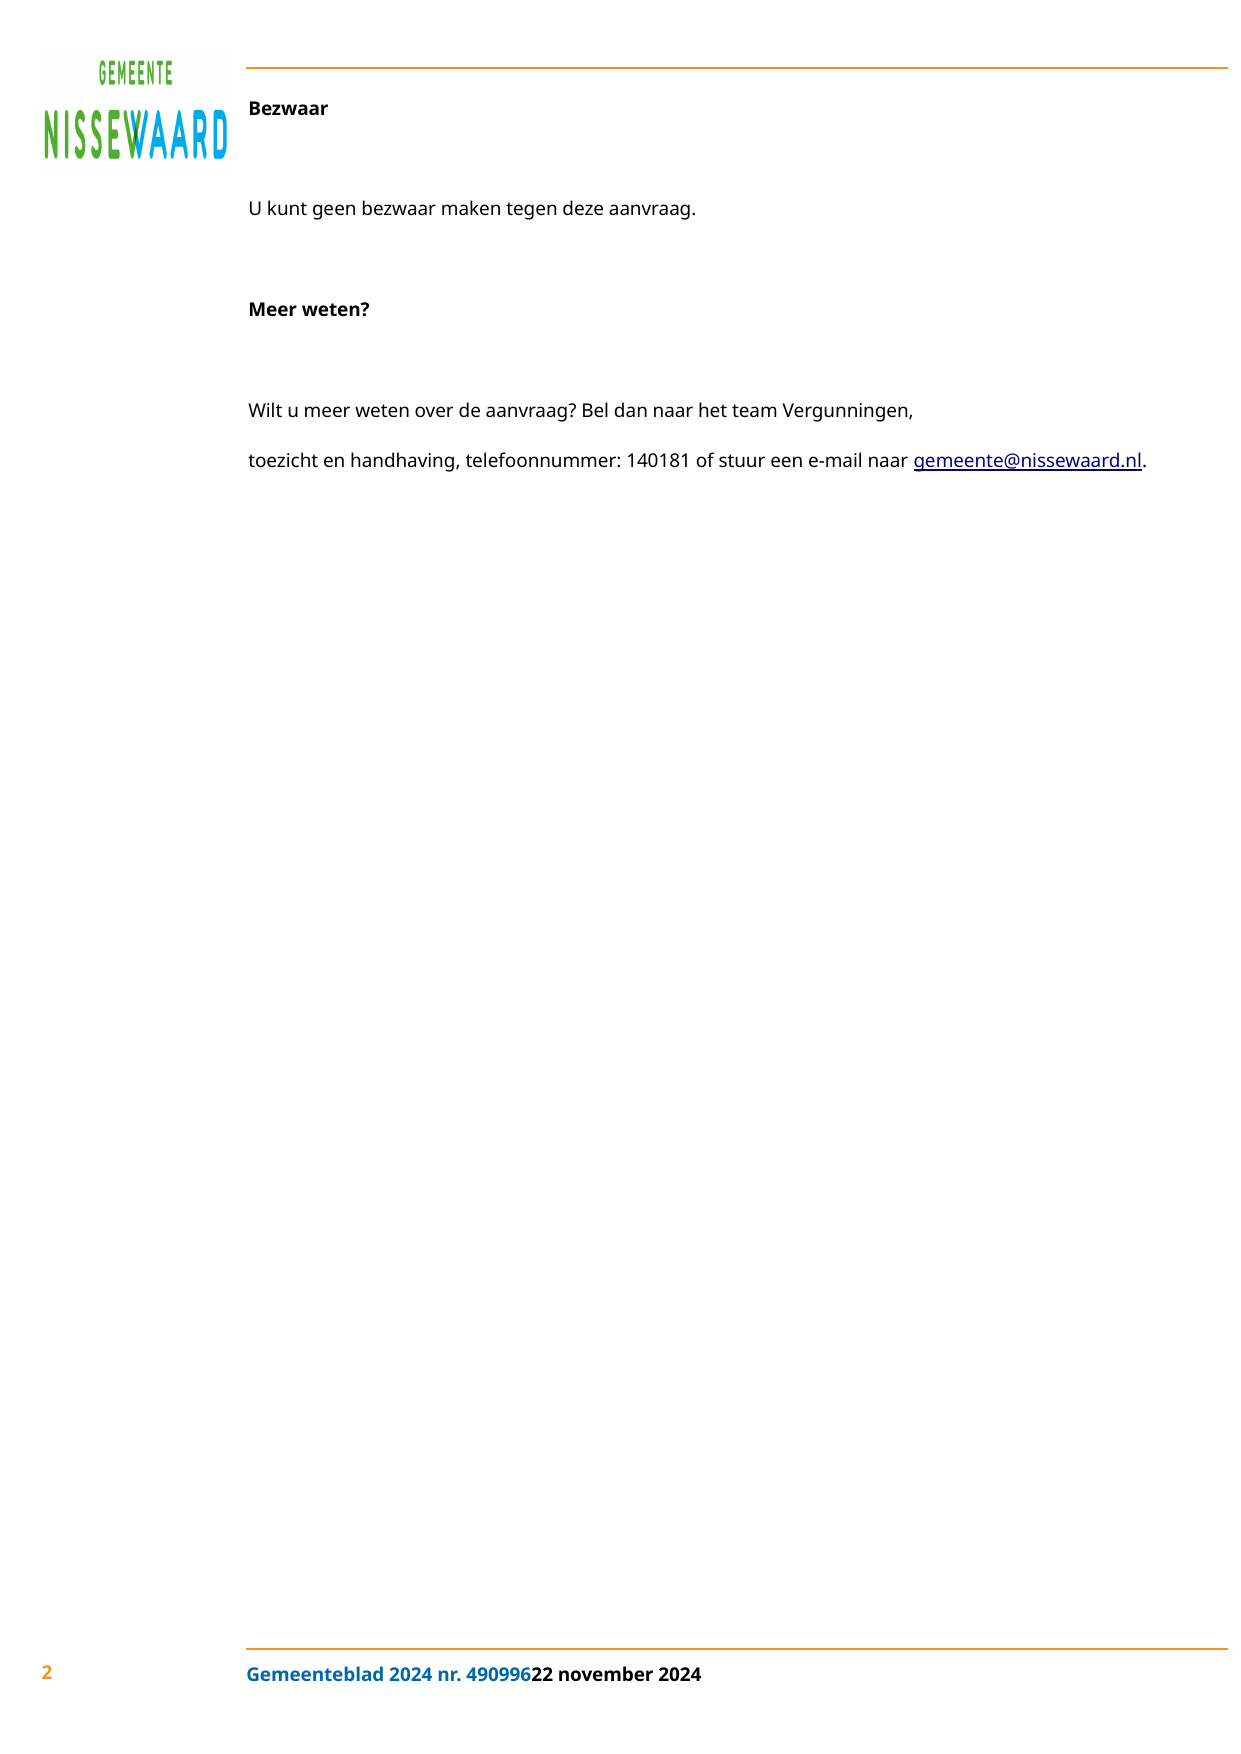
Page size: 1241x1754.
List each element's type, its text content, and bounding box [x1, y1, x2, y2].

text toezicht en handhaving, telefoonnummer: 140181 of stuur een e-mail naar gemeente@nissewaard.nl. [248, 448, 1152, 473]
text U kunt geen bezwaar maken tegen deze aanvraag. [248, 196, 1152, 221]
text Wilt u meer weten over de aanvraag? Bel dan naar het team Vergunningen, [248, 397, 1152, 423]
text Meer weten? [248, 296, 1152, 322]
picture [41, 47, 231, 172]
text Bezwaar [248, 95, 1152, 121]
